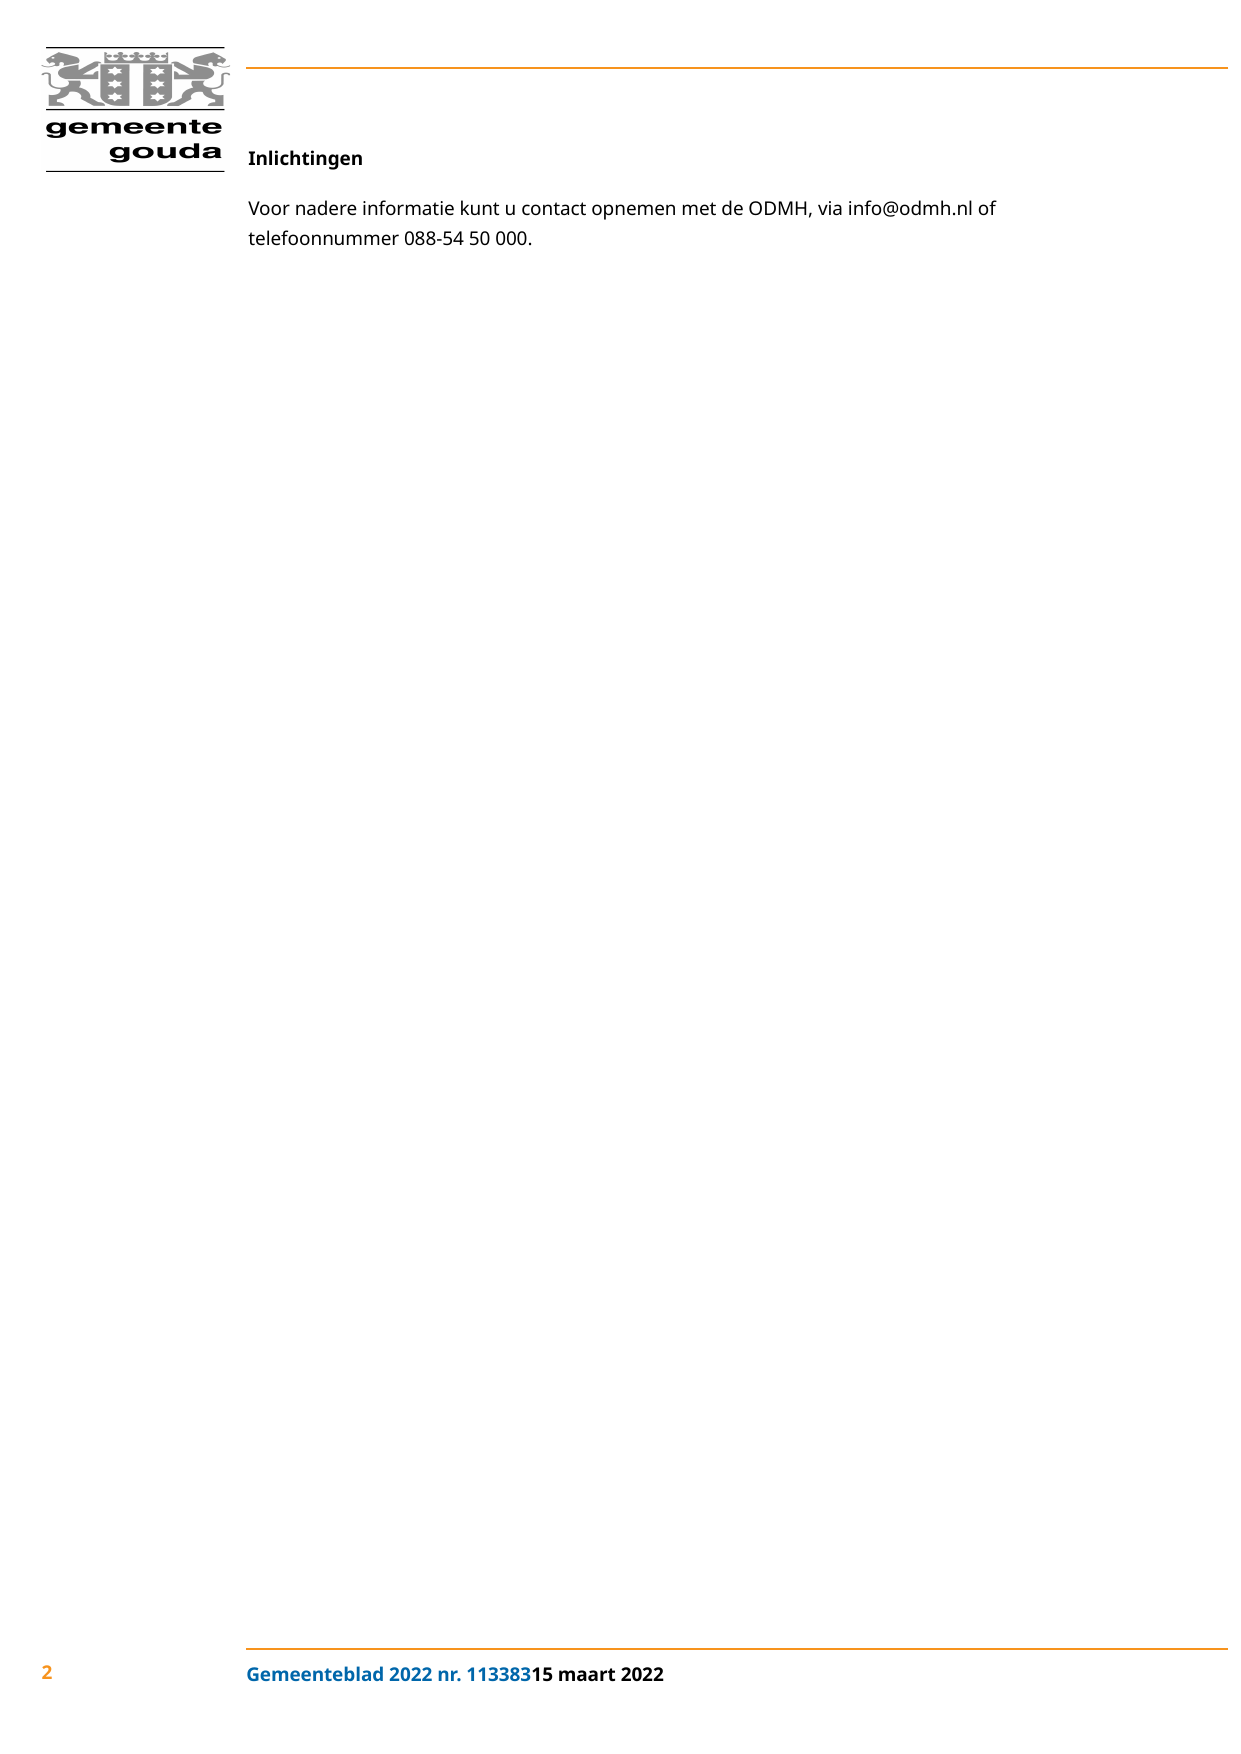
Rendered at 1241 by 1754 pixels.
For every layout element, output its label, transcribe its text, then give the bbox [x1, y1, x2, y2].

text Inlichtingen [248, 145, 1152, 171]
text Voor nadere informatie kunt u contact opnemen met de ODMH, via info@odmh.nl of telefoonnummer 088-54 50 000. [248, 196, 1152, 251]
picture [41, 47, 231, 172]
